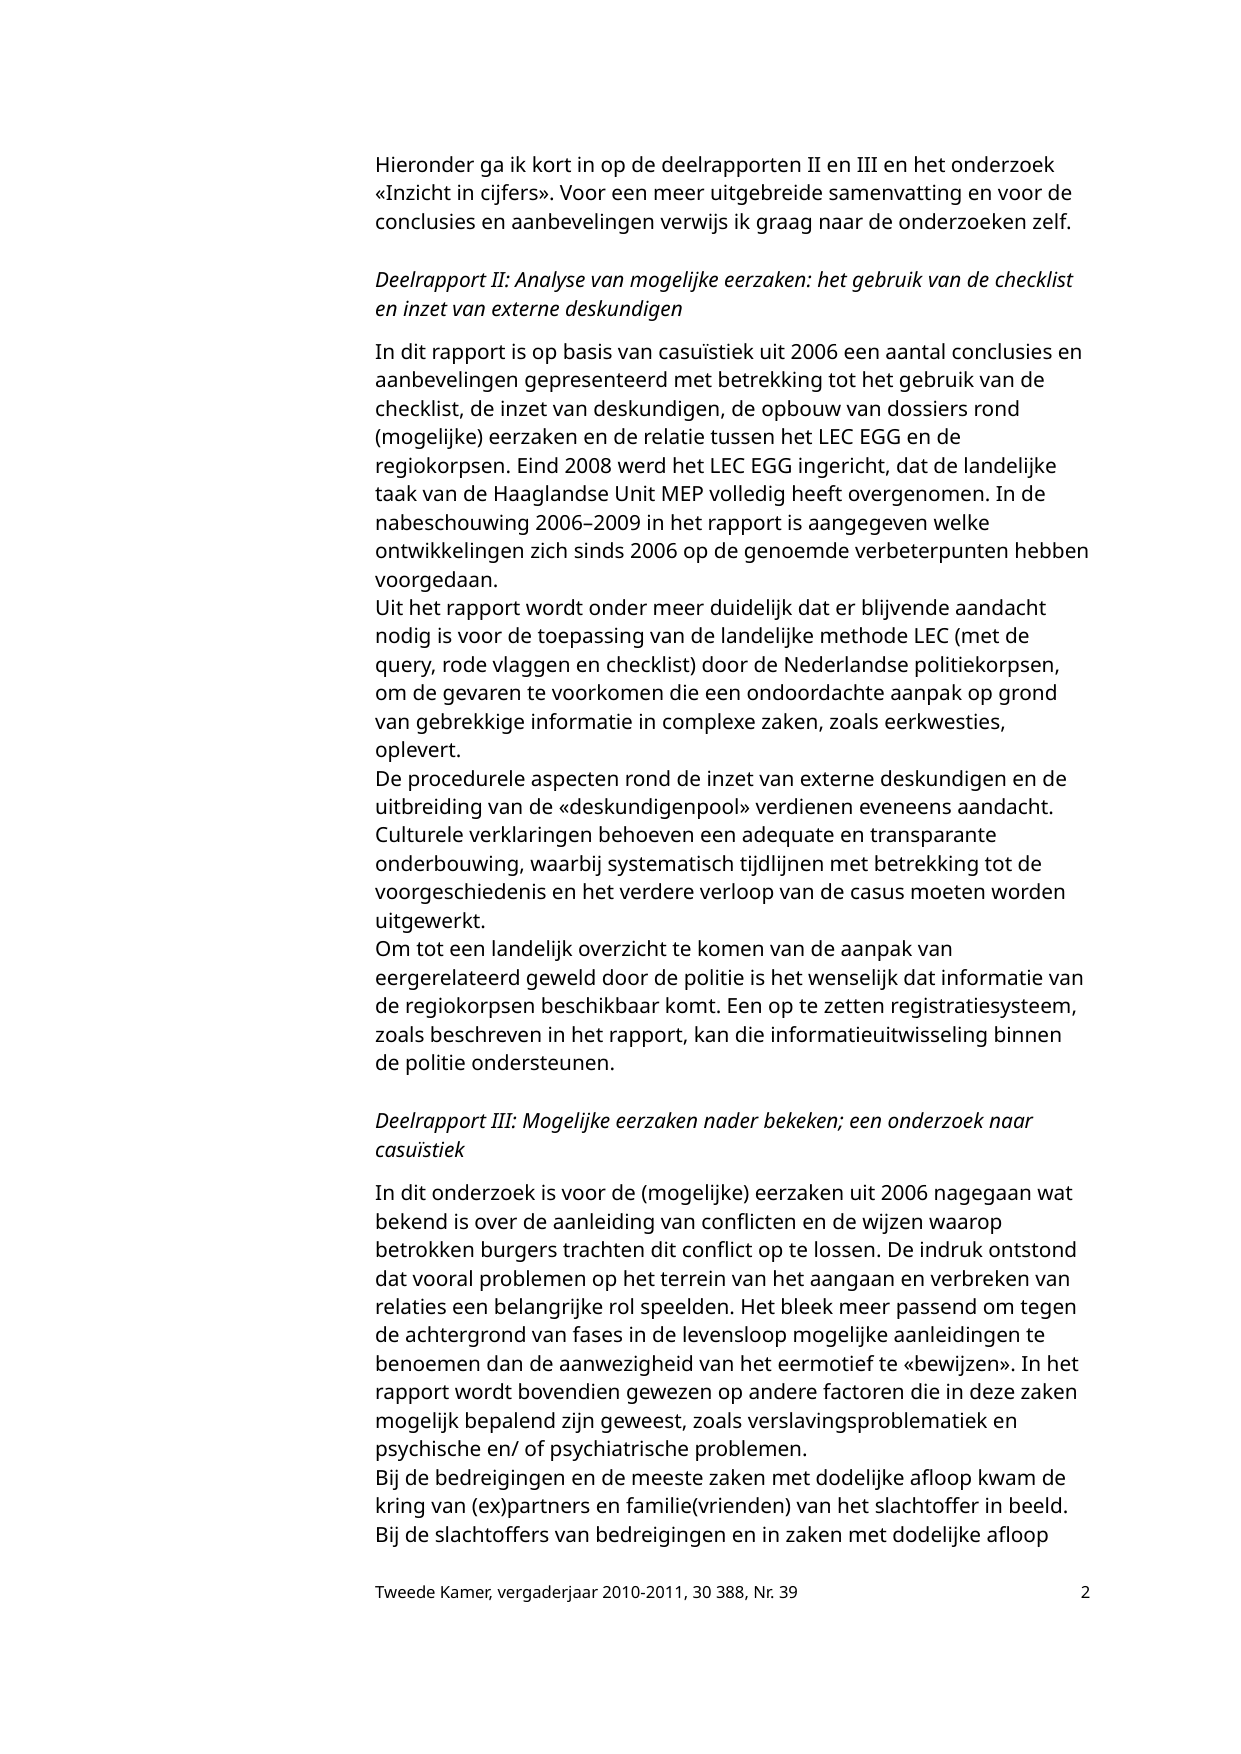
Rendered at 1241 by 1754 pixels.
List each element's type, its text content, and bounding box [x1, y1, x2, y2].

text In dit onderzoek is voor de (mogelijke) eerzaken uit 2006 nagegaan wat bekend is over de aanleiding van conflicten en de wijzen waarop betrokken burgers trachten dit conflict op te lossen. De indruk ontstond dat vooral problemen op het terrein van het aangaan en verbreken van relaties een belangrijke rol speelden. Het bleek meer passend om tegen de achtergrond van fases in de levensloop mogelijke aanleidingen te benoemen dan de aanwezigheid van het eermotief te «bewijzen». In het rapport wordt bovendien gewezen op andere factoren die in deze zaken mogelijk bepalend zijn geweest, zoals verslavingsproblematiek en psychische en/ of psychiatrische problemen. [375, 1178, 1090, 1463]
text Hieronder ga ik kort in op de deelrapporten II en III en het onderzoek «Inzicht in cijfers». Voor een meer uitgebreide samenvatting en voor de conclusies en aanbevelingen verwijs ik graag naar de onderzoeken zelf. [375, 150, 1090, 235]
text De procedurele aspecten rond de inzet van externe deskundigen en de uitbreiding van de «deskundigenpool» verdienen eveneens aandacht. Culturele verklaringen behoeven een adequate en transparante onderbouwing, waarbij systematisch tijdlijnen met betrekking tot de voorgeschiedenis en het verdere verloop van de casus moeten worden uitgewerkt. [375, 764, 1090, 934]
text Om tot een landelijk overzicht te komen van de aanpak van eergerelateerd geweld door de politie is het wenselijk dat informatie van de regiokorpsen beschikbaar komt. Een op te zetten registratiesysteem, zoals beschreven in het rapport, kan die informatieuitwisseling binnen de politie ondersteunen. [375, 934, 1090, 1077]
text In dit rapport is op basis van casuïstiek uit 2006 een aantal conclusies en aanbevelingen gepresenteerd met betrekking tot het gebruik van de checklist, de inzet van deskundigen, de opbouw van dossiers rond (mogelijke) eerzaken en de relatie tussen het LEC EGG en de regiokorpsen. Eind 2008 werd het LEC EGG ingericht, dat de landelijke taak van de Haaglandse Unit MEP volledig heeft overgenomen. In de nabeschouwing 2006–2009 in het rapport is aangegeven welke ontwikkelingen zich sinds 2006 op de genoemde verbeterpunten hebben voorgedaan. [375, 337, 1090, 593]
text Deelrapport III: Mogelijke eerzaken nader bekeken; een onderzoek naar casuïstiek [375, 1107, 1090, 1163]
text Uit het rapport wordt onder meer duidelijk dat er blijvende aandacht nodig is voor de toepassing van de landelijke methode LEC (met de query, rode vlaggen en checklist) door de Nederlandse politiekorpsen, om de gevaren te voorkomen die een ondoordachte aanpak op grond van gebrekkige informatie in complexe zaken, zoals eerkwesties, oplevert. [375, 593, 1090, 764]
text Deelrapport II: Analyse van mogelijke eerzaken: het gebruik van de checklist en inzet van externe deskundigen [375, 265, 1090, 322]
text Bij de bedreigingen en de meeste zaken met dodelijke afloop kwam de kring van (ex)partners en familie(vrienden) van het slachtoffer in beeld. Bij de slachtoffers van bedreigingen en in zaken met dodelijke afloop [375, 1463, 1090, 1548]
